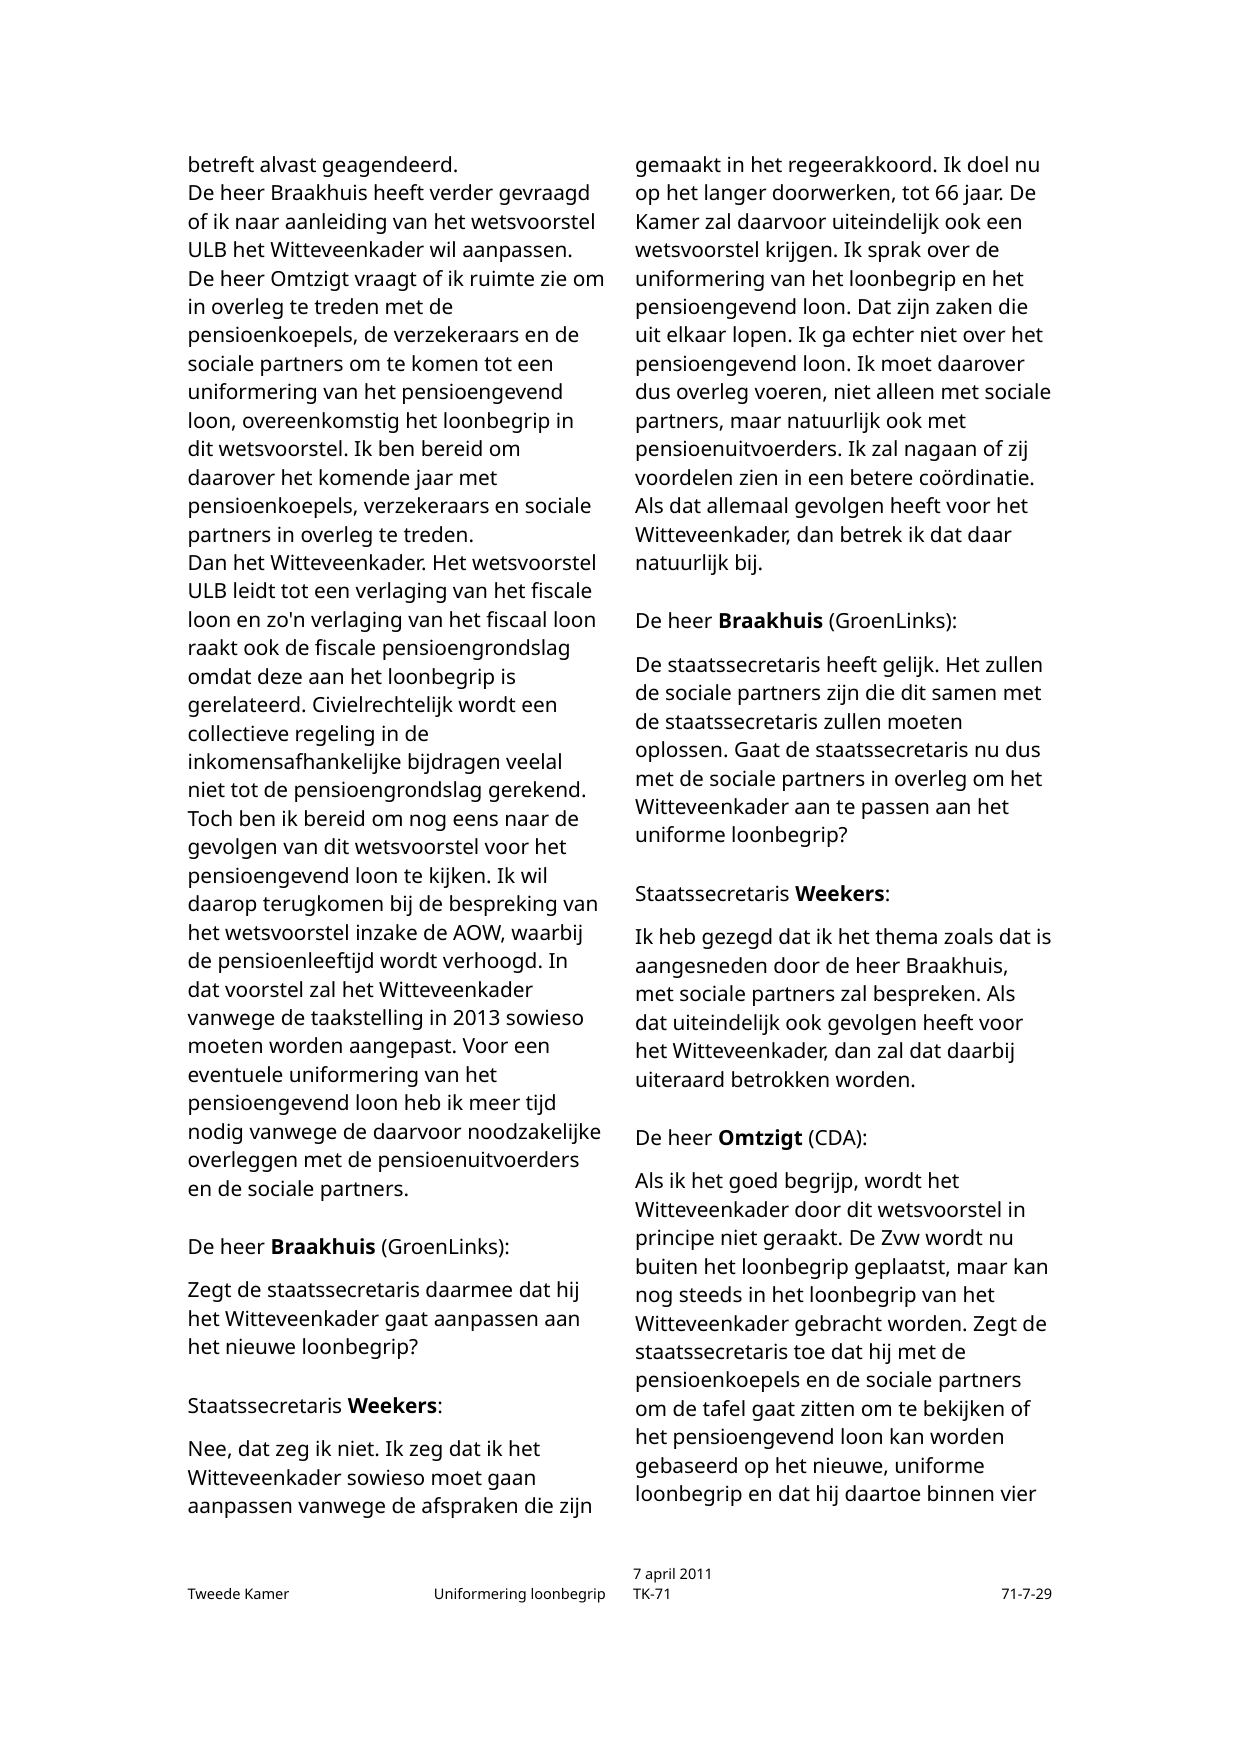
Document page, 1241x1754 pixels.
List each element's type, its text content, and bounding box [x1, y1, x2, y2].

text gemaakt in het regeerakkoord. Ik doel nu op het langer doorwerken, tot 66 jaar. De Kamer zal daarvoor uiteindelijk ook een wetsvoorstel krijgen. Ik sprak over de uniformering van het loonbegrip en het pensioengevend loon. Dat zijn zaken die uit elkaar lopen. Ik ga echter niet over het pensioengevend loon. Ik moet daarover dus overleg voeren, niet alleen met sociale partners, maar natuurlijk ook met pensioenuitvoerders. Ik zal nagaan of zij voordelen zien in een betere coördinatie. Als dat allemaal gevolgen heeft voor het Witteveenkader, dan betrek ik dat daar natuurlijk bij. [635, 150, 1053, 577]
text Zegt de staatssecretaris daarmee dat hij het Witteveenkader gaat aanpassen aan het nieuwe loonbegrip? [187, 1276, 605, 1361]
text De staatssecretaris heeft gelijk. Het zullen de sociale partners zijn die dit samen met de staatssecretaris zullen moeten oplossen. Gaat de staatssecretaris nu dus met de sociale partners in overleg om het Witteveenkader aan te passen aan het uniforme loonbegrip? [635, 650, 1053, 849]
text De heer Omtzigt (CDA): [635, 1123, 1053, 1152]
text De heer Braakhuis (GroenLinks): [635, 607, 1053, 635]
text Nee, dat zeg ik niet. Ik zeg dat ik het Witteveenkader sowieso moet gaan aanpassen vanwege de afspraken die zijn [187, 1434, 605, 1520]
text Dan het Witteveenkader. Het wetsvoorstel ULB leidt tot een verlaging van het fiscale loon en zo'n verlaging van het fiscaal loon raakt ook de fiscale pensioengrondslag omdat deze aan het loonbegrip is gerelateerd. Civielrechtelijk wordt een collectieve regeling in de inkomensafhankelijke bijdragen veelal niet tot de pensioengrondslag gerekend. Toch ben ik bereid om nog eens naar de gevolgen van dit wetsvoorstel voor het pensioengevend loon te kijken. Ik wil daarop terugkomen bij de bespreking van het wetsvoorstel inzake de AOW, waarbij de pensioenleeftijd wordt verhoogd. In dat voorstel zal het Witteveenkader vanwege de taakstelling in 2013 sowieso moeten worden aangepast. Voor een eventuele uniformering van het pensioengevend loon heb ik meer tijd nodig vanwege de daarvoor noodzakelijke overleggen met de pensioenuitvoerders en de sociale partners. [187, 548, 605, 1202]
text De heer Braakhuis heeft verder gevraagd of ik naar aanleiding van het wetsvoorstel ULB het Witteveenkader wil aanpassen. De heer Omtzigt vraagt of ik ruimte zie om in overleg te treden met de pensioenkoepels, de verzekeraars en de sociale partners om te komen tot een uniformering van het pensioengevend loon, overeenkomstig het loonbegrip in dit wetsvoorstel. Ik ben bereid om daarover het komende jaar met pensioenkoepels, verzekeraars en sociale partners in overleg te treden. [187, 178, 605, 548]
text Ik heb gezegd dat ik het thema zoals dat is aangesneden door de heer Braakhuis, met sociale partners zal bespreken. Als dat uiteindelijk ook gevolgen heeft voor het Witteveenkader, dan zal dat daarbij uiteraard betrokken worden. [635, 922, 1053, 1093]
text Staatssecretaris Weekers: [187, 1391, 605, 1419]
text Staatssecretaris Weekers: [635, 879, 1053, 907]
text Als ik het goed begrijp, wordt het Witteveenkader door dit wetsvoorstel in principe niet geraakt. De Zvw wordt nu buiten het loonbegrip geplaatst, maar kan nog steeds in het loonbegrip van het Witteveenkader gebracht worden. Zegt de staatssecretaris toe dat hij met de pensioenkoepels en de sociale partners om de tafel gaat zitten om te bekijken of het pensioengevend loon kan worden gebaseerd op het nieuwe, uniforme loonbegrip en dat hij daartoe binnen vier [635, 1167, 1053, 1508]
text betreft alvast geagendeerd. [187, 150, 605, 178]
text De heer Braakhuis (GroenLinks): [187, 1232, 605, 1261]
